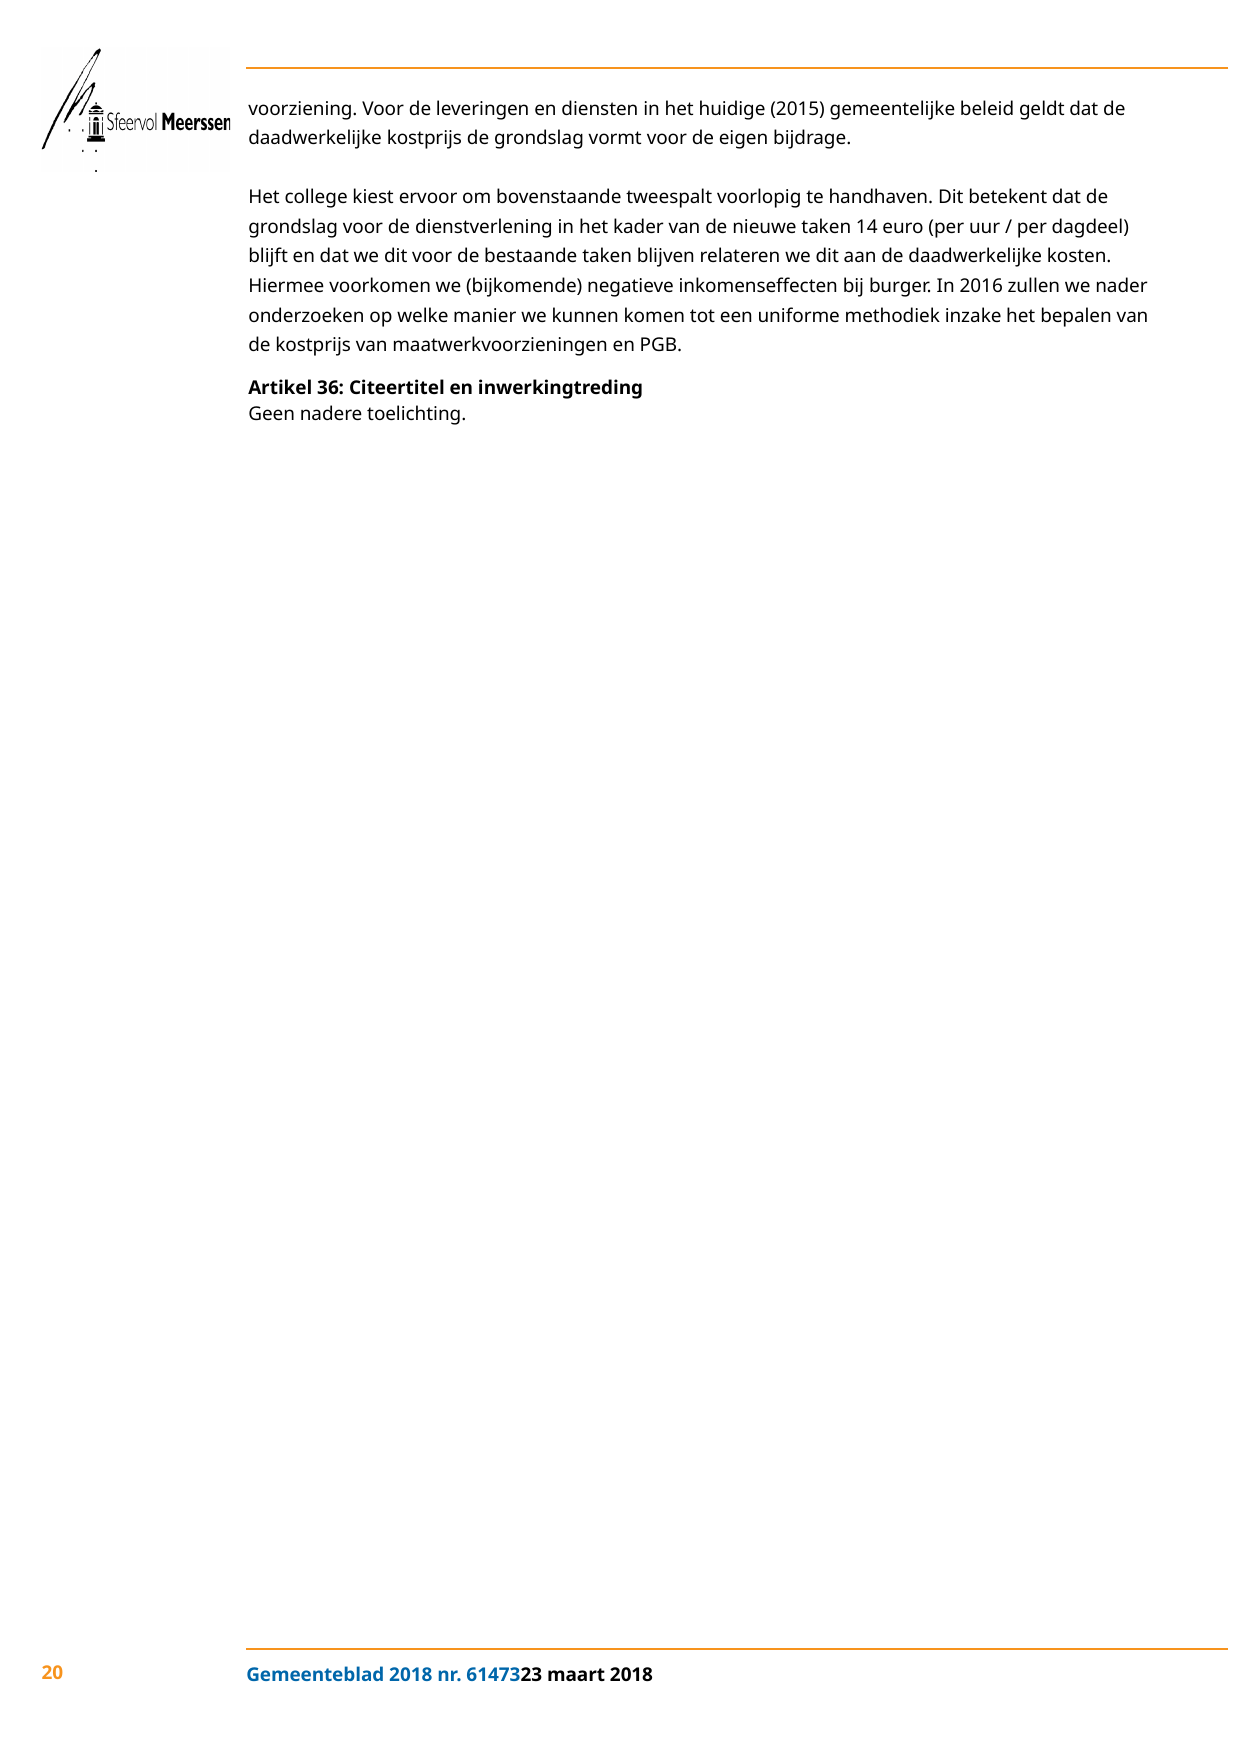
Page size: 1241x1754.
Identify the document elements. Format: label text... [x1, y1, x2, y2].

picture [41, 47, 231, 172]
text Het college kiest ervoor om bovenstaande tweespalt voorlopig te handhaven. Dit betekent dat de grondslag voor de dienstverlening in het kader van de nieuwe taken 14 euro (per uur / per dagdeel) blijft en dat we dit voor de bestaande taken blijven relateren we dit aan de daadwerkelijke kosten. Hiermee voorkomen we (bijkomende) negatieve inkomenseffecten bij burger. In 2016 zullen we nader onderzoeken op welke manier we kunnen komen tot een uniforme methodiek inzake het bepalen van de kostprijs van maatwerkvoorzieningen en PGB. [248, 183, 1152, 357]
text Geen nadere toelichting. [248, 400, 1152, 426]
text voorziening. Voor de leveringen en diensten in het huidige (2015) gemeentelijke beleid geldt dat de daadwerkelijke kostprijs de grondslag vormt voor de eigen bijdrage. [248, 95, 1152, 150]
text Artikel 36: Citeertitel en inwerkingtreding [248, 374, 1152, 400]
